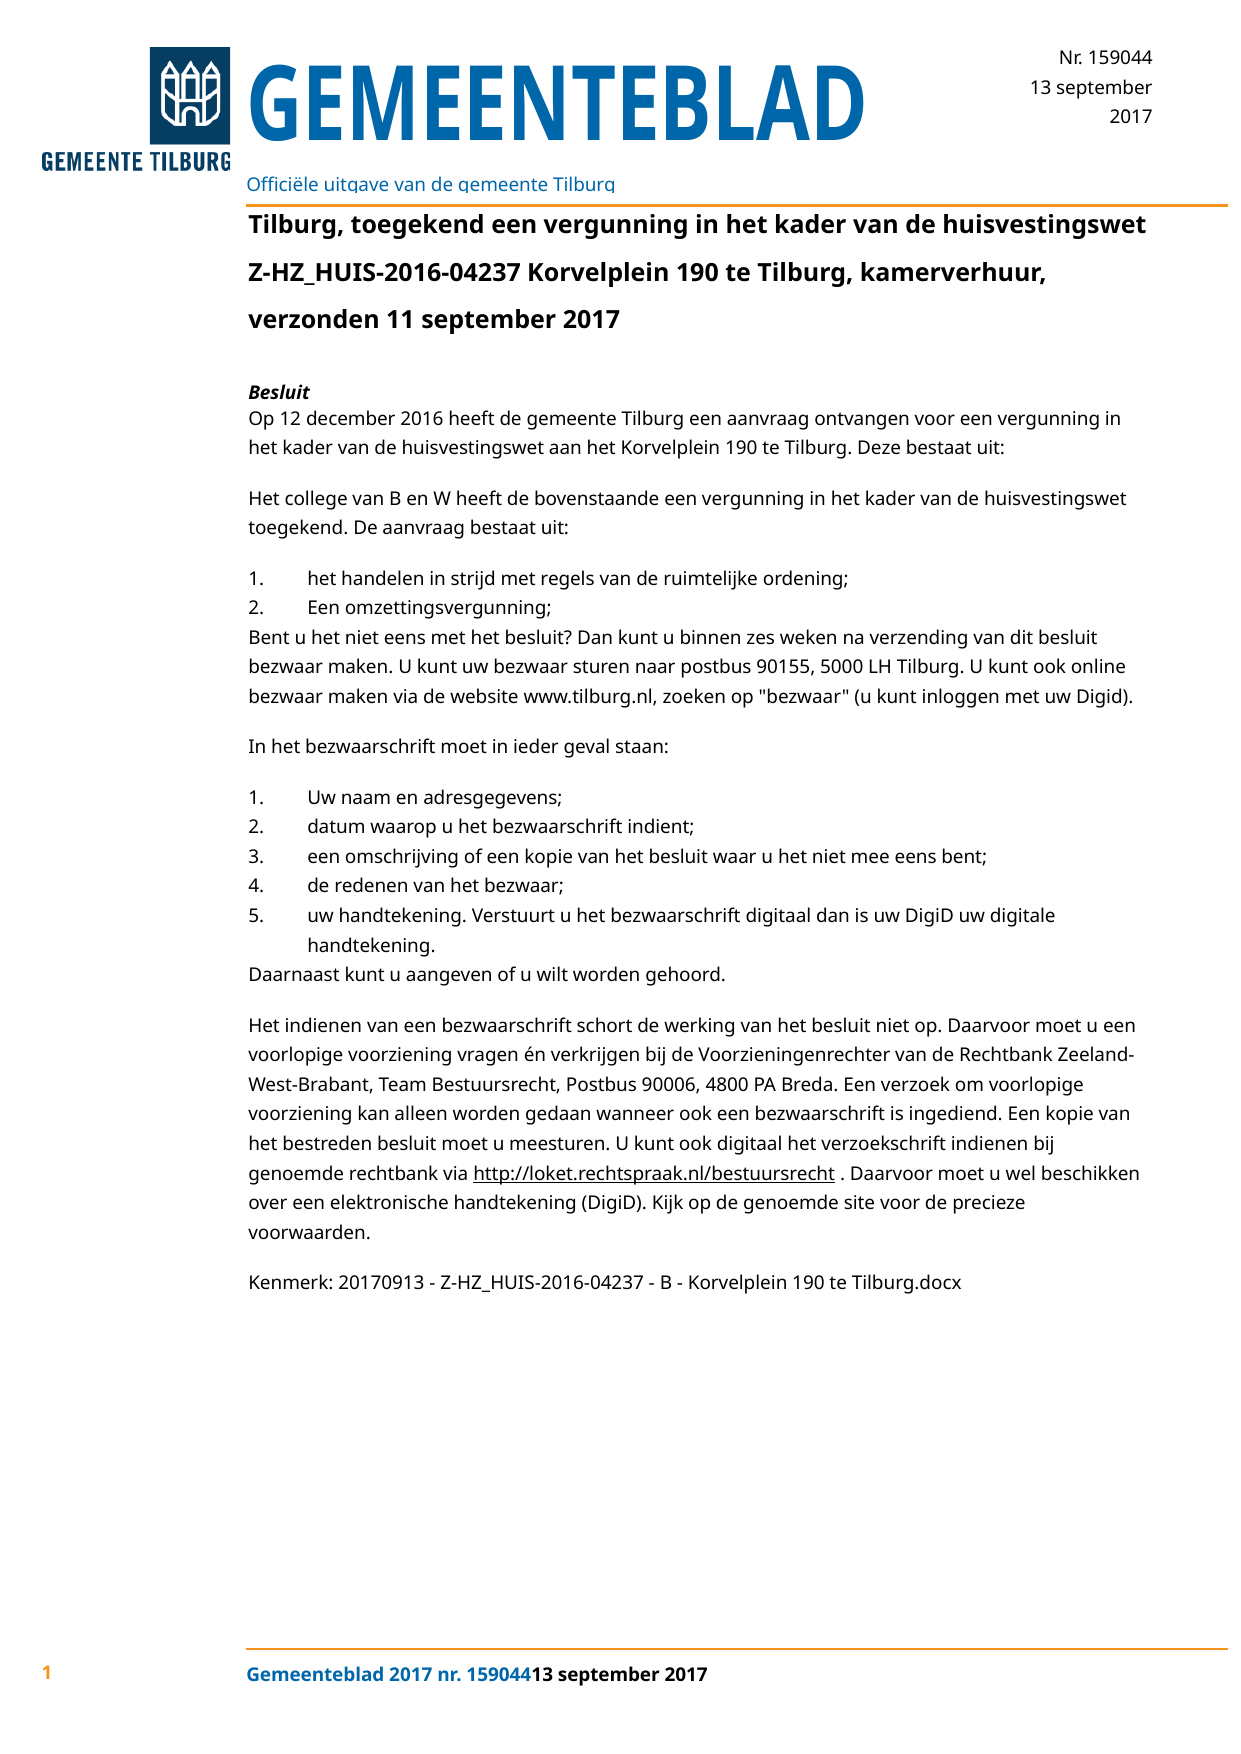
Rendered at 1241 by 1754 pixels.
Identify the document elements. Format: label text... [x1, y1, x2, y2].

picture [41, 47, 231, 172]
list Uw naam en adresgegevens; [248, 784, 1152, 810]
list uw handtekening. Verstuurt u het bezwaarschrift digitaal dan is uw DigiD uw digitale handtekening. [248, 902, 1152, 958]
text Besluit [248, 379, 1152, 405]
text Het college van B en W heeft de bovenstaande een vergunning in het kader van de huisvestingswet toegekend. De aanvraag bestaat uit: [248, 485, 1152, 540]
text Op 12 december 2016 heeft de gemeente Tilburg een aanvraag ontvangen voor een vergunning in het kader van de huisvestingswet aan het Korvelplein 190 te Tilburg. Deze bestaat uit: [248, 405, 1152, 460]
text In het bezwaarschrift moet in ieder geval staan: [248, 733, 1152, 759]
list Een omzettingsvergunning; [248, 594, 1152, 620]
text Tilburg, toegekend een vergunning in het kader van de huisvestingswet Z-HZ_HUIS-2016-04237 Korvelplein 190 te Tilburg, kamerverhuur, verzonden 11 september 2017 [248, 207, 1152, 336]
list het handelen in strijd met regels van de ruimtelijke ordening; [248, 565, 1152, 591]
text Daarnaast kunt u aangeven of u wilt worden gehoord. [248, 961, 1152, 987]
text Bent u het niet eens met het besluit? Dan kunt u binnen zes weken na verzending van dit besluit bezwaar maken. U kunt uw bezwaar sturen naar postbus 90155, 5000 LH Tilburg. U kunt ook online bezwaar maken via de website www.tilburg.nl, zoeken op "bezwaar" (u kunt inloggen met uw Digid). [248, 624, 1152, 709]
text Het indienen van een bezwaarschrift schort de werking van het besluit niet op. Daarvoor moet u een voorlopige voorziening vragen én verkrijgen bij de Voorzieningenrechter van de Rechtbank Zeeland-West-Brabant, Team Bestuursrecht, Postbus 90006, 4800 PA Breda. Een verzoek om voorlopige voorziening kan alleen worden gedaan wanneer ook een bezwaarschrift is ingediend. Een kopie van het bestreden besluit moet u meesturen. U kunt ook digitaal het verzoekschrift indienen bij genoemde rechtbank via http://loket.rechtspraak.nl/bestuursrecht . Daarvoor moet u wel beschikken over een elektronische handtekening (DigiD). Kijk op de genoemde site voor de precieze voorwaarden. [248, 1012, 1152, 1245]
text Kenmerk: 20170913 - Z-HZ_HUIS-2016-04237 - B - Korvelplein 190 te Tilburg.docx [248, 1269, 1152, 1295]
list datum waarop u het bezwaarschrift indient; [248, 813, 1152, 839]
list een omschrijving of een kopie van het besluit waar u het niet mee eens bent; [248, 843, 1152, 869]
list de redenen van het bezwaar; [248, 873, 1152, 898]
